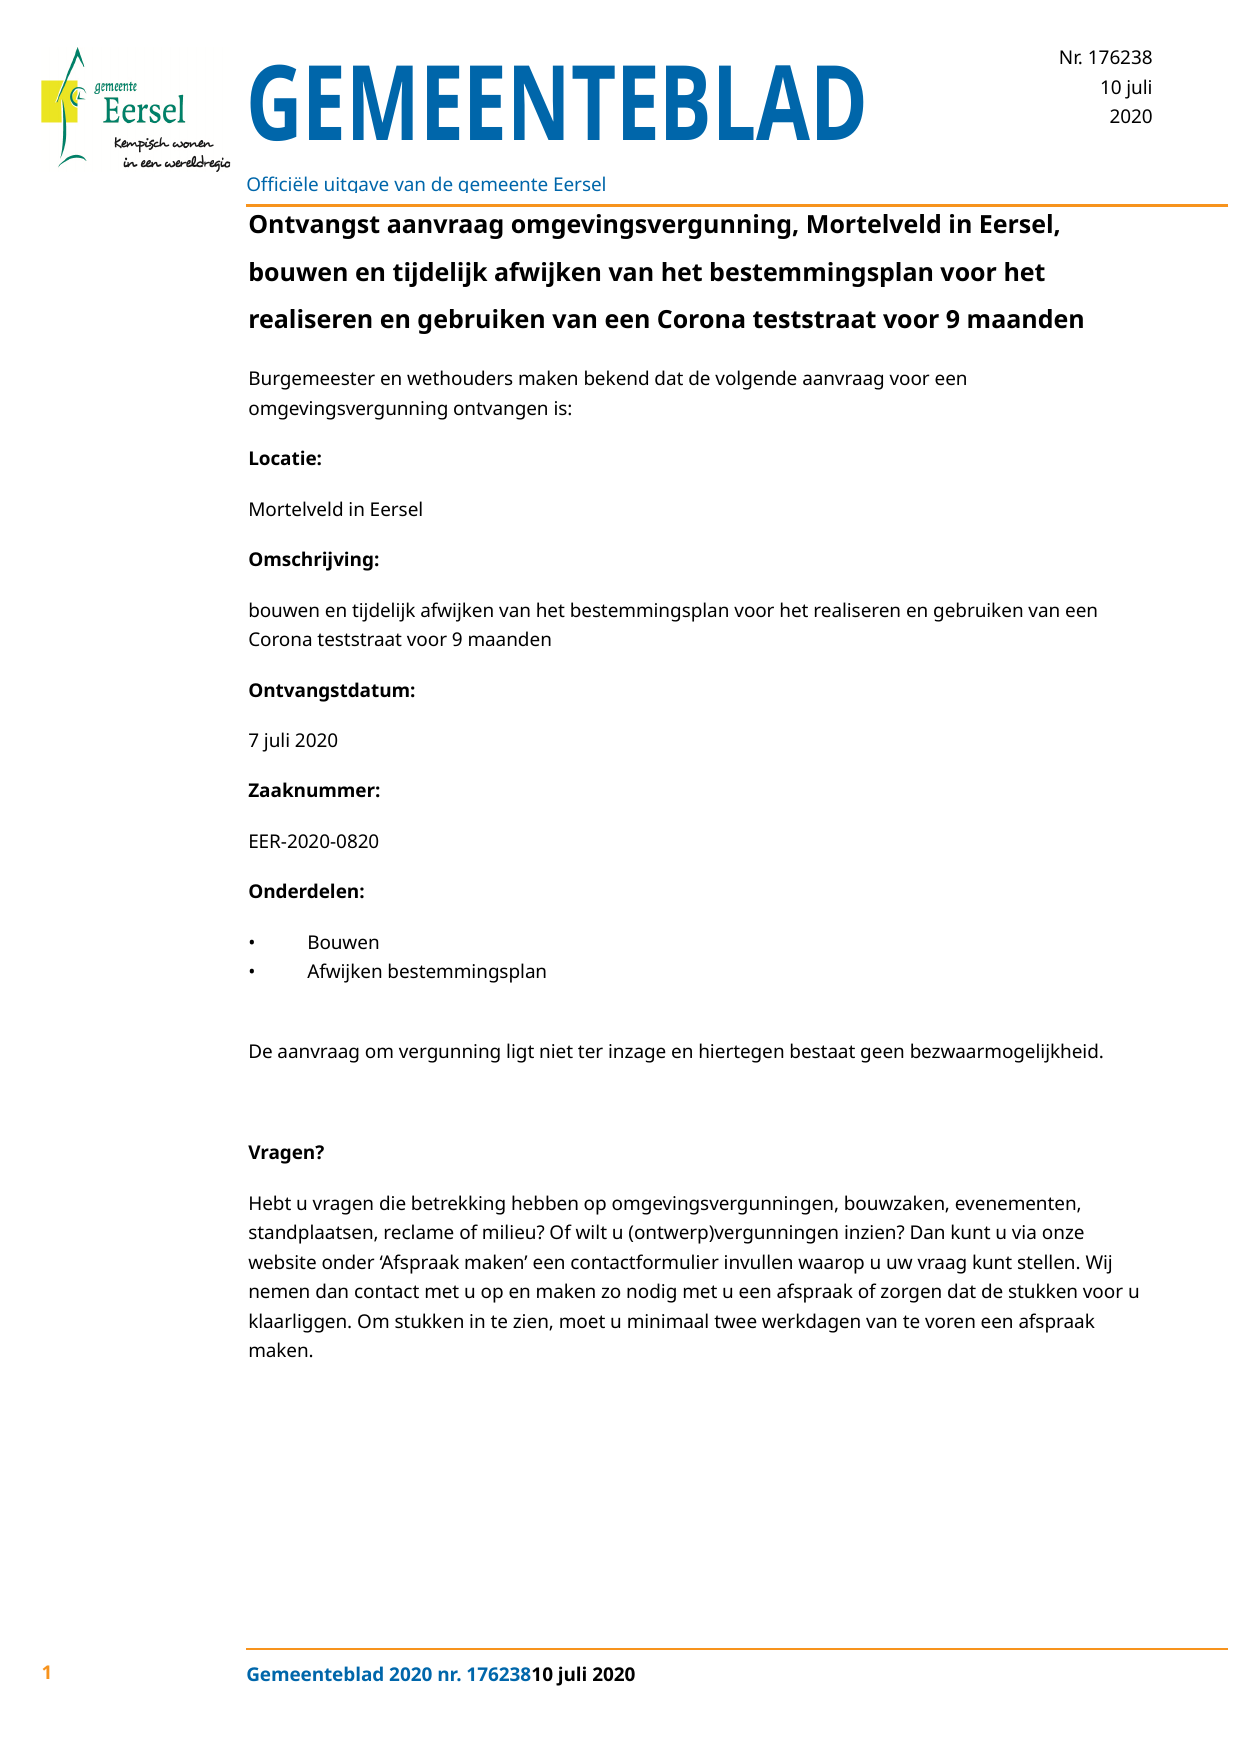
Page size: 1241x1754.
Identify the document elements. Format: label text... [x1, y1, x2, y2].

picture [41, 47, 231, 172]
text Ontvangstdatum: [248, 677, 1152, 702]
text De aanvraag om vergunning ligt niet ter inzage en hiertegen bestaat geen bezwaarmogelijkheid. [248, 1038, 1152, 1064]
text Hebt u vragen die betrekking hebben op omgevingsvergunningen, bouwzaken, evenementen, standplaatsen, reclame of milieu? Of wilt u (ontwerp)vergunningen inzien? Dan kunt u via onze website onder ‘Afspraak maken’ een contactformulier invullen waarop u uw vraag kunt stellen. Wij nemen dan contact met u op en maken zo nodig met u een afspraak of zorgen dat de stukken voor u klaarliggen. Om stukken in te zien, moet u minimaal twee werkdagen van te voren een afspraak maken. [248, 1190, 1152, 1363]
text Mortelveld in Eersel [248, 496, 1152, 522]
list Afwijken bestemmingsplan [248, 958, 1152, 984]
text Omschrijving: [248, 546, 1152, 572]
text bouwen en tijdelijk afwijken van het bestemmingsplan voor het realiseren en gebruiken van een Corona teststraat voor 9 maanden [248, 597, 1152, 652]
text 7 juli 2020 [248, 727, 1152, 753]
text Onderdelen: [248, 878, 1152, 904]
text Ontvangst aanvraag omgevingsvergunning, Mortelveld in Eersel, bouwen en tijdelijk afwijken van het bestemmingsplan voor het realiseren en gebruiken van een Corona teststraat voor 9 maanden [248, 207, 1152, 336]
text Locatie: [248, 446, 1152, 471]
list Bouwen [248, 929, 1152, 954]
text Zaaknummer: [248, 778, 1152, 803]
text EER-2020-0820 [248, 828, 1152, 854]
text Burgemeester en wethouders maken bekend dat de volgende aanvraag voor een omgevingsvergunning ontvangen is: [248, 366, 1152, 421]
text Vragen? [248, 1139, 1152, 1165]
